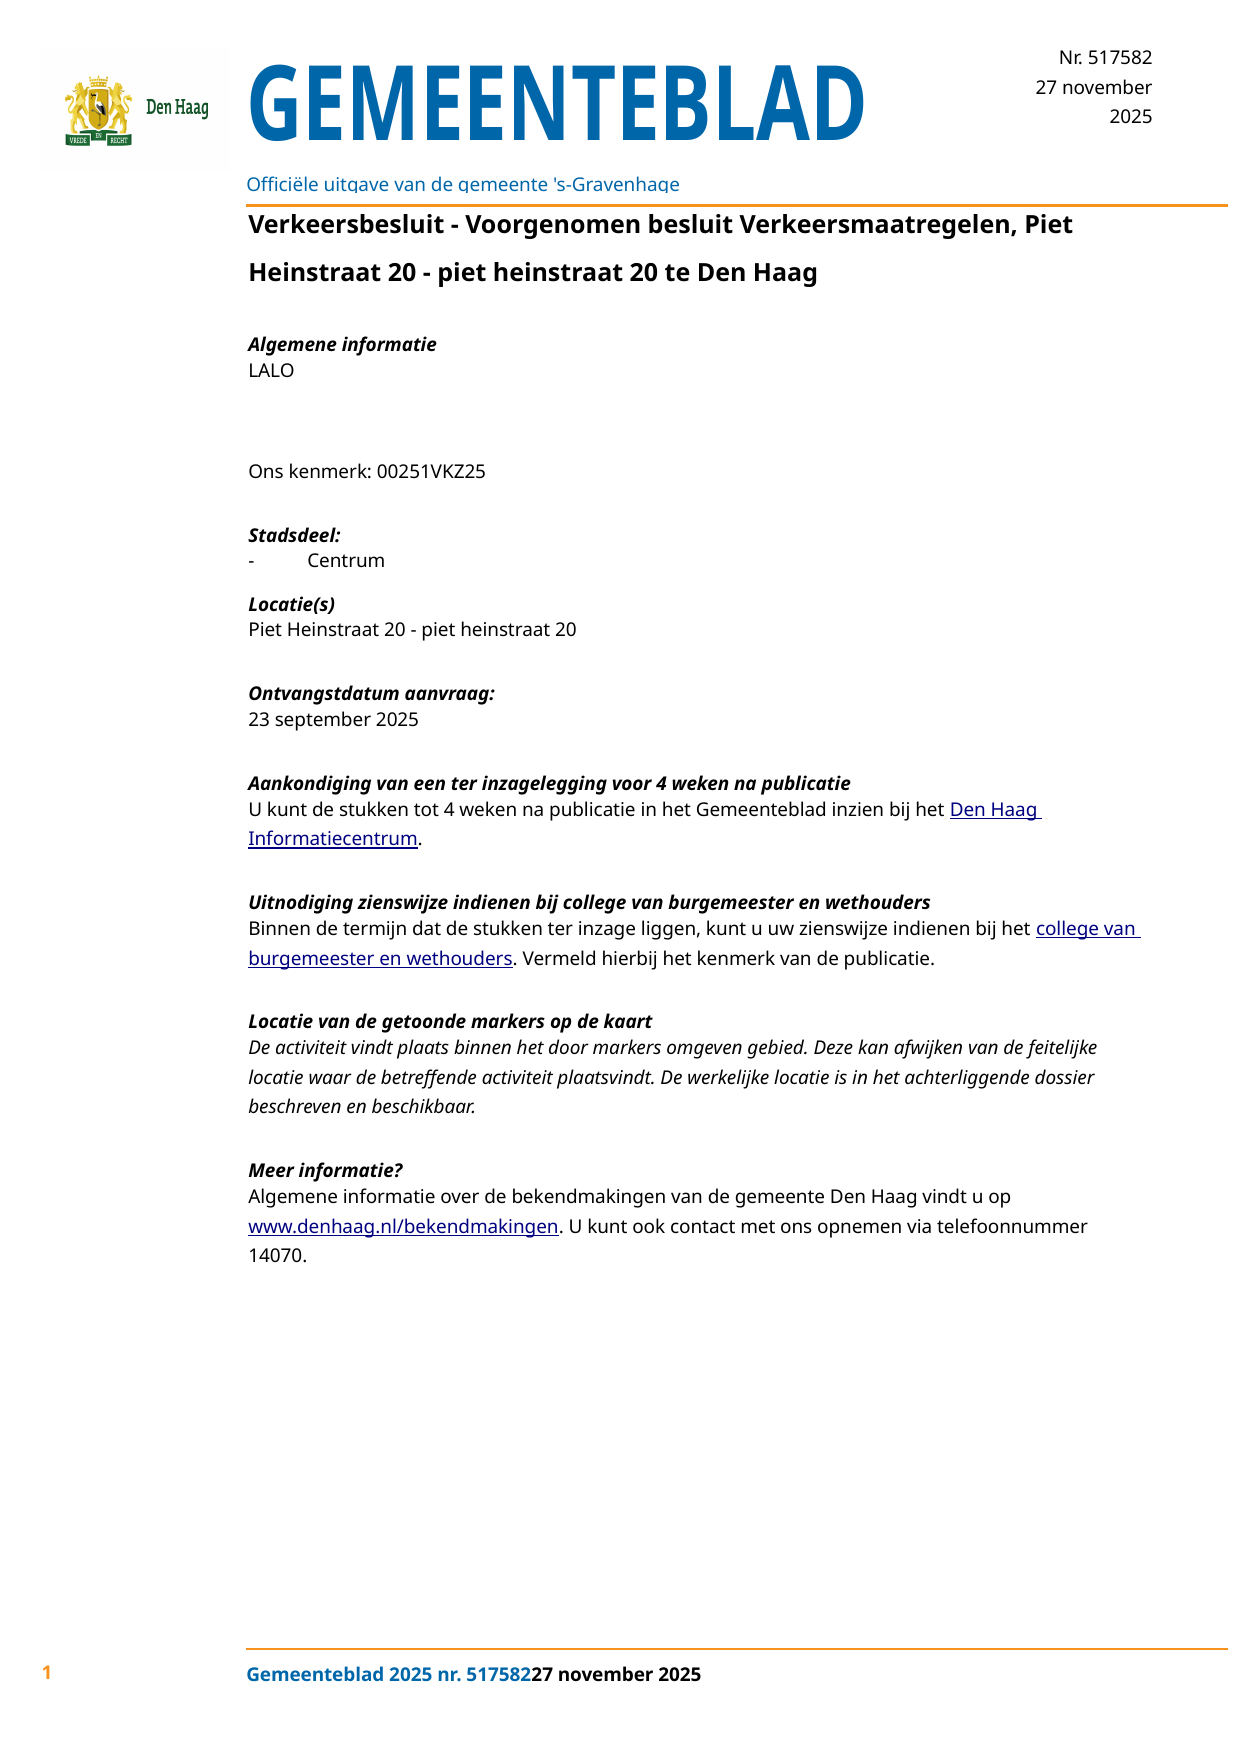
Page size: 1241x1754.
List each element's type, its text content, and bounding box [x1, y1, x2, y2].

text U kunt de stukken tot 4 weken na publicatie in het Gemeenteblad inzien bij het Den Haag Informatiecentrum. [248, 796, 1152, 851]
text Stadsdeel: [248, 522, 1152, 548]
text Ons kenmerk: 00251VKZ25 [248, 458, 1152, 484]
text Locatie van de getoonde markers op de kaart [248, 1009, 1152, 1034]
text Meer informatie? [248, 1158, 1152, 1183]
text Algemene informatie over de bekendmakingen van de gemeente Den Haag vindt u op www.denhaag.nl/bekendmakingen. U kunt ook contact met ons opnemen via telefoonnummer 14070. [248, 1183, 1152, 1268]
text Aankondiging van een ter inzagelegging voor 4 weken na publicatie [248, 770, 1152, 796]
text Binnen de termijn dat de stukken ter inzage liggen, kunt u uw zienswijze indienen bij het college van burgemeester en wethouders. Vermeld hierbij het kenmerk van de publicatie. [248, 915, 1152, 971]
picture [41, 47, 231, 172]
list Centrum [248, 548, 1152, 573]
text De activiteit vindt plaats binnen het door markers omgeven gebied. Deze kan afwijken van de feitelijke locatie waar de betreffende activiteit plaatsvindt. De werkelijke locatie is in het achterliggende dossier beschreven en beschikbaar. [248, 1034, 1152, 1119]
text Uitnodiging zienswijze indienen bij college van burgemeester en wethouders [248, 889, 1152, 915]
text LALO [248, 357, 1152, 383]
text Piet Heinstraat 20 - piet heinstraat 20 [248, 617, 1152, 642]
text Locatie(s) [248, 591, 1152, 617]
text Algemene informatie [248, 331, 1152, 357]
text Ontvangstdatum aanvraag: [248, 681, 1152, 706]
text Verkeersbesluit - Voorgenomen besluit Verkeersmaatregelen, Piet Heinstraat 20 - piet heinstraat 20 te Den Haag [248, 207, 1152, 288]
text 23 september 2025 [248, 706, 1152, 732]
